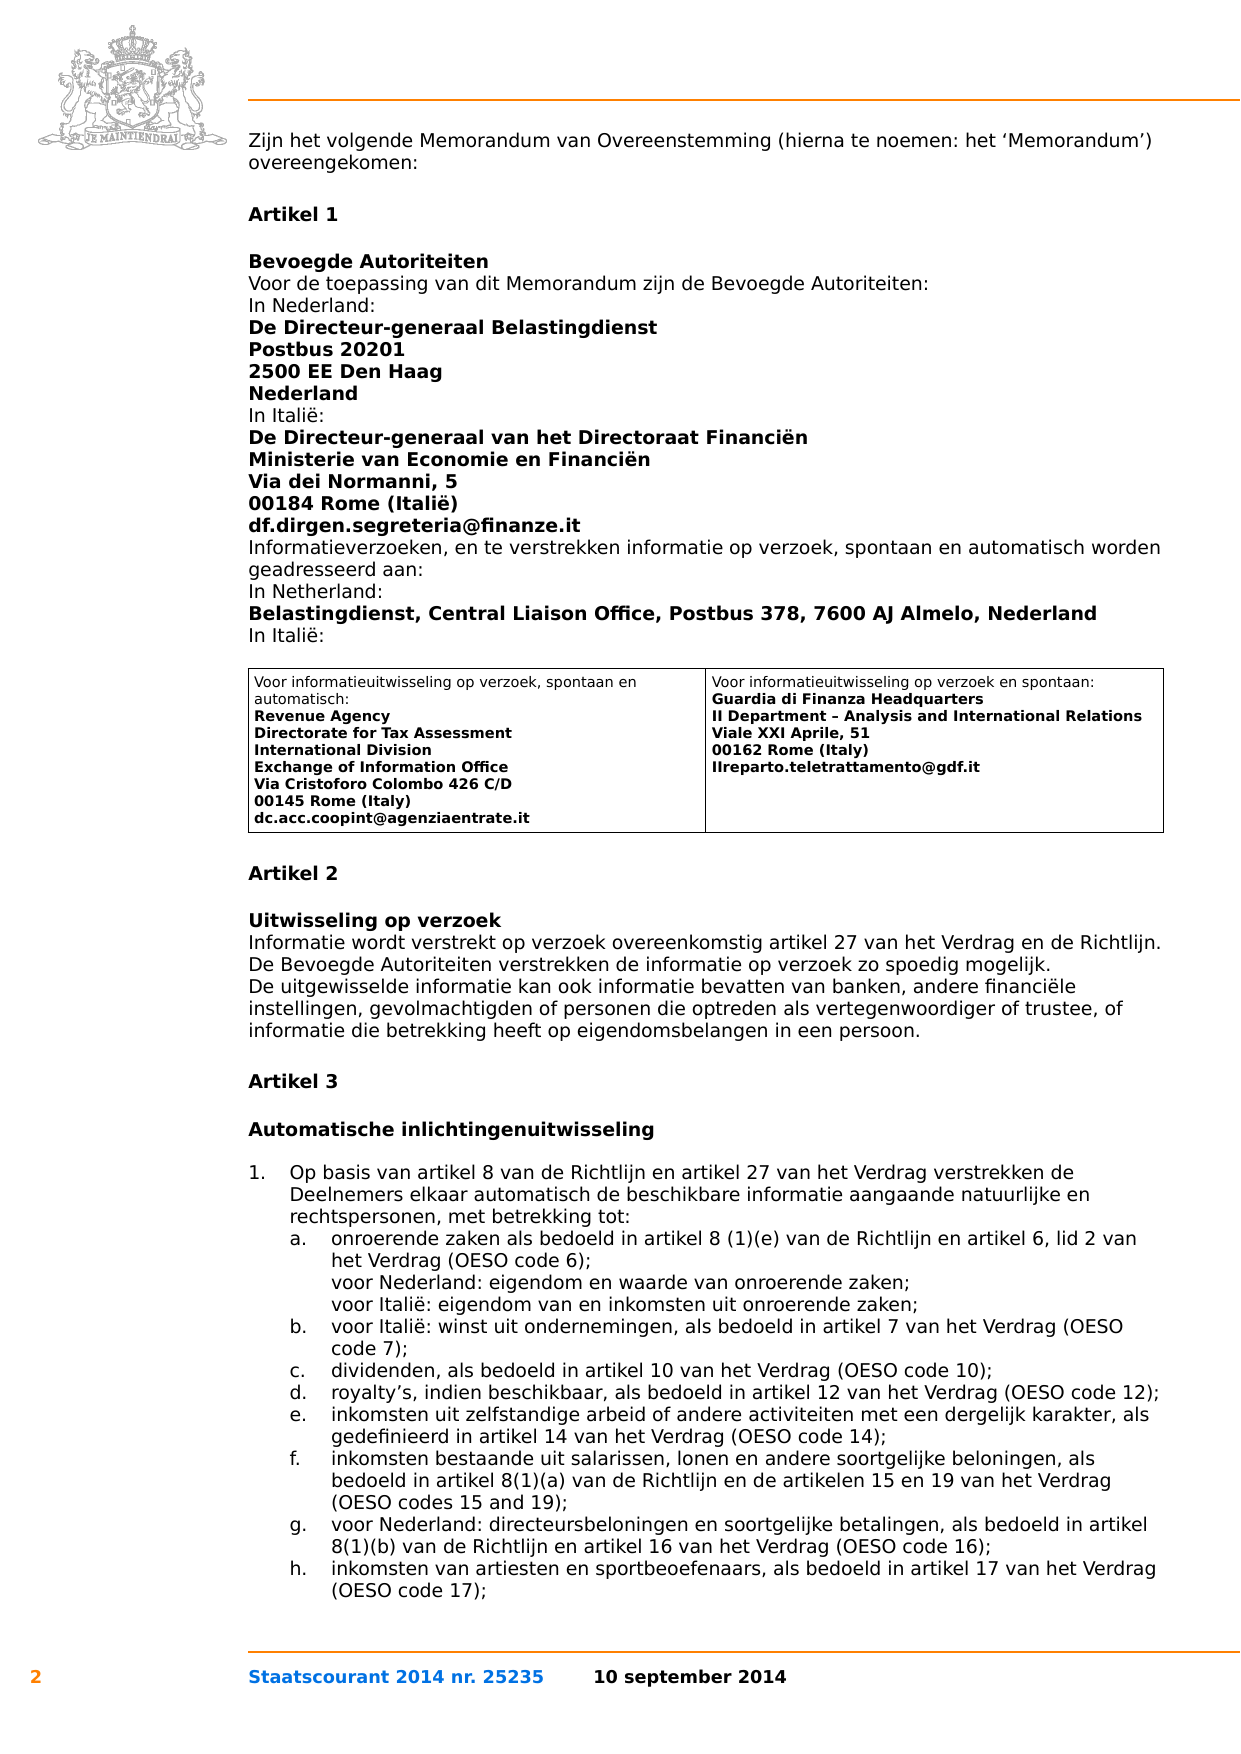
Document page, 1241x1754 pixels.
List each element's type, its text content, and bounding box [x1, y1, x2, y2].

text Postbus 20201 [248, 339, 1163, 361]
subtitle Uitwisseling op verzoek [248, 909, 1163, 932]
text voor Nederland: eigendom en waarde van onroerende zaken; [331, 1272, 1163, 1294]
text voor Italië: eigendom van en inkomsten uit onroerende zaken; [331, 1294, 1163, 1316]
text De uitgewisselde informatie kan ook informatie bevatten van banken, andere financiële instellingen, gevolmachtigden of personen die optreden als vertegenwoordiger of trustee, of informatie die betrekking heeft op eigendomsbelangen in een persoon. [248, 976, 1163, 1041]
text 1. Op basis van artikel 8 van de Richtlijn en artikel 27 van het Verdrag verstrekken de Deelnemers elkaar automatisch de beschikbare informatie aangaande natuurlijke en rechtspersonen, met betrekking tot: [248, 1162, 1163, 1228]
text Voor de toepassing van dit Memorandum zijn de Bevoegde Autoriteiten: [248, 273, 1163, 295]
subtitle Artikel 2 [248, 863, 1163, 884]
text In Nederland: [248, 295, 1163, 317]
text De Directeur-generaal Belastingdienst [248, 317, 1163, 339]
text g. voor Nederland: directeursbeloningen en soortgelijke betalingen, als bedoeld in artikel 8(1)(b) van de Richtlijn en artikel 16 van het Verdrag (OESO code 16); [289, 1514, 1163, 1558]
text a. onroerende zaken als bedoeld in artikel 8 (1)(e) van de Richtlijn en artikel 6, lid 2 van het Verdrag (OESO code 6); [289, 1228, 1163, 1272]
subtitle Artikel 1 [248, 204, 1163, 226]
text Informatie wordt verstrekt op verzoek overeenkomstig artikel 27 van het Verdrag en de Richtlijn. De Bevoegde Autoriteiten verstrekken de informatie op verzoek zo spoedig mogelijk. [248, 932, 1163, 976]
text b. voor Italië: winst uit ondernemingen, als bedoeld in artikel 7 van het Verdrag (OESO code 7); [289, 1316, 1163, 1360]
subtitle Automatische inlichtingenuitwisseling [248, 1118, 1163, 1140]
table_header Voor informatieuitwisseling op verzoek en spontaan: Guardia di Finanza Headquarters II Department – Analysis and International Relations Viale XXI Aprile, 51 00162 Rome (Italy) IIreparto.teletrattamento@gdf.it [706, 669, 1163, 832]
text Belastingdienst, Central Liaison Office, Postbus 378, 7600 AJ Almelo, Nederland [248, 602, 1163, 624]
text e. inkomsten uit zelfstandige arbeid of andere activiteiten met een dergelijk karakter, als gedefinieerd in artikel 14 van het Verdrag (OESO code 14); [289, 1404, 1163, 1448]
text 2500 EE Den Haag [248, 361, 1163, 383]
text d. royalty’s, indien beschikbaar, als bedoeld in artikel 12 van het Verdrag (OESO code 12); [289, 1382, 1163, 1404]
text Via dei Normanni, 5 [248, 471, 1163, 493]
subtitle Artikel 3 [248, 1071, 1163, 1093]
text Ministerie van Economie en Financiën [248, 449, 1163, 471]
text In Netherland: [248, 581, 1163, 602]
text In Italië: [248, 624, 1163, 646]
picture [38, 25, 227, 150]
text Nederland [248, 383, 1163, 405]
text Zijn het volgende Memorandum van Overeenstemming (hierna te noemen: het ‘Memorandum’) overeengekomen: [248, 130, 1163, 174]
text 00184 Rome (Italië) [248, 493, 1163, 514]
text In Italië: [248, 405, 1163, 427]
text Informatieverzoeken, en te verstrekken informatie op verzoek, spontaan en automatisch worden geadresseerd aan: [248, 537, 1163, 581]
subtitle Bevoegde Autoriteiten [248, 251, 1163, 273]
text df.dirgen.segreteria@finanze.it [248, 514, 1163, 537]
text f. inkomsten bestaande uit salarissen, lonen en andere soortgelijke beloningen, als bedoeld in artikel 8(1)(a) van de Richtlijn en de artikelen 15 en 19 van het Verdrag (OESO codes 15 and 19); [289, 1448, 1163, 1514]
text c. dividenden, als bedoeld in artikel 10 van het Verdrag (OESO code 10); [289, 1360, 1163, 1382]
table_header Voor informatieuitwisseling op verzoek, spontaan en automatisch: Revenue Agency Directorate for Tax Assessment International Division Exchange of Information Office Via Cristoforo Colombo 426 C/D 00145 Rome (Italy) dc.acc.coopint@agenziaentrate.it [249, 669, 705, 832]
text h. inkomsten van artiesten en sportbeoefenaars, als bedoeld in artikel 17 van het Verdrag (OESO code 17); [289, 1558, 1163, 1602]
text De Directeur-generaal van het Directoraat Financiën [248, 427, 1163, 449]
